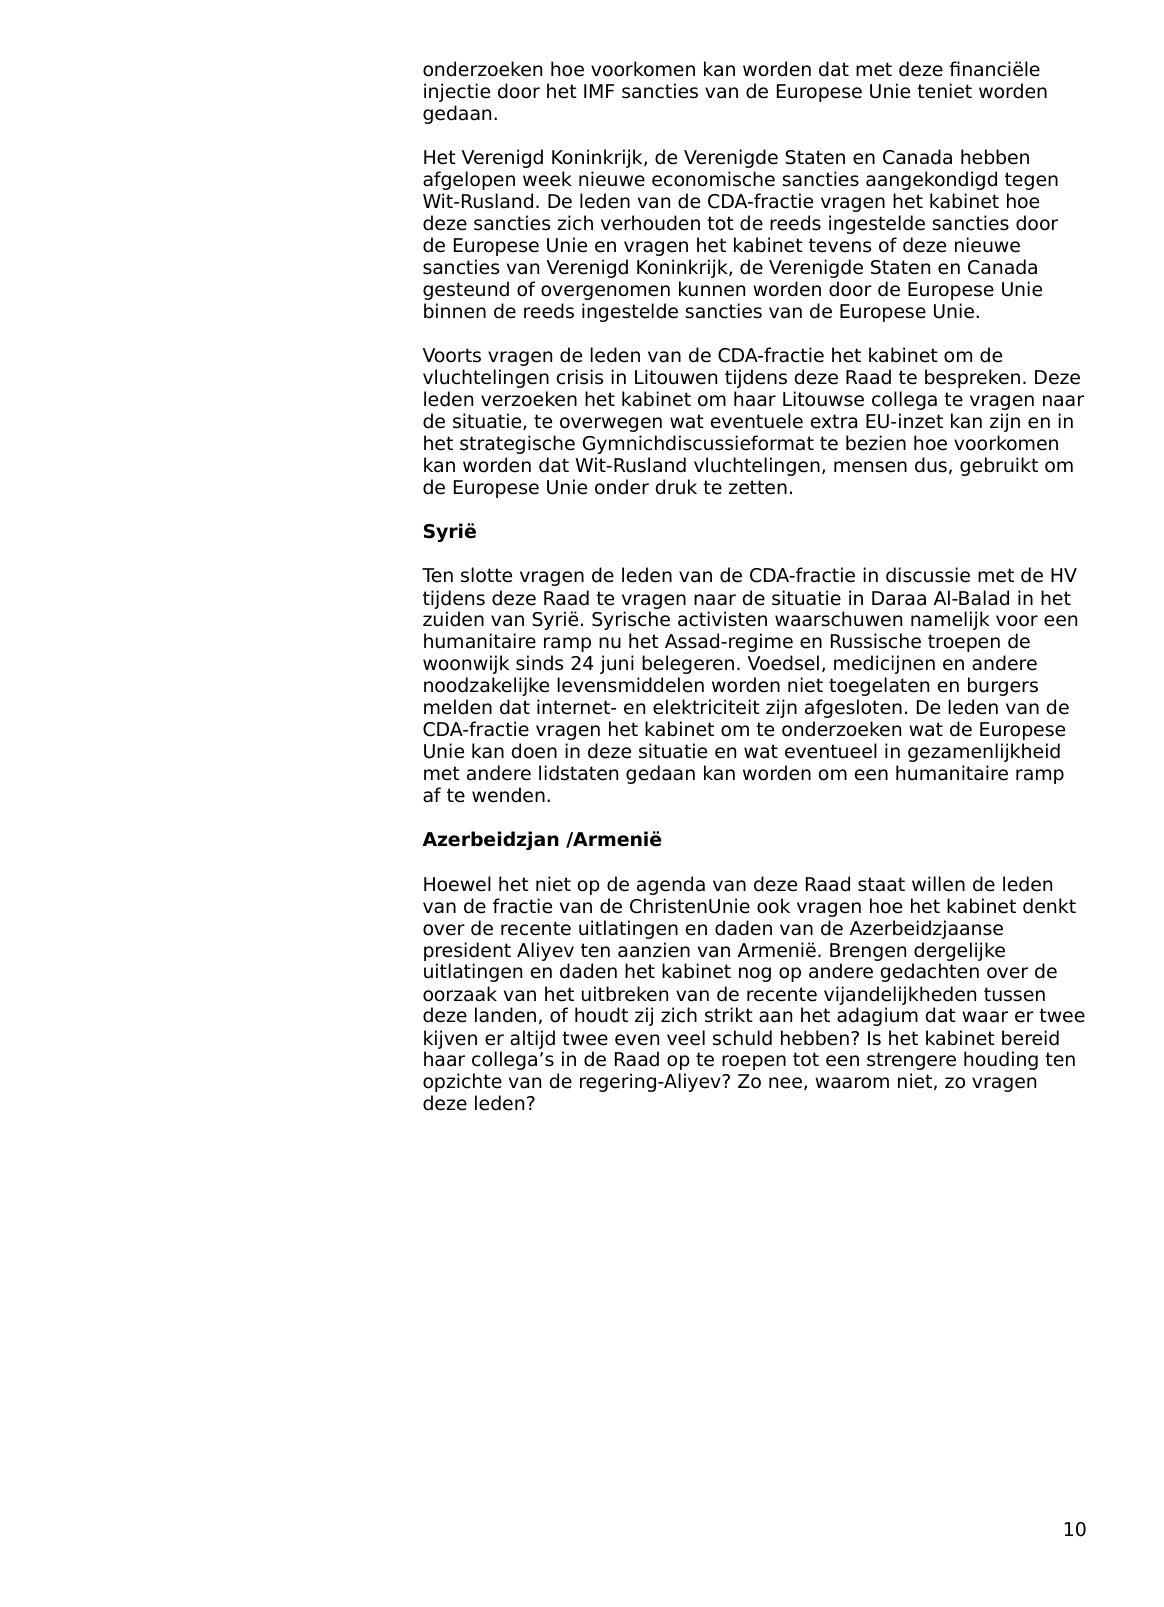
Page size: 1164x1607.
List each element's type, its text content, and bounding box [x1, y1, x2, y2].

text Het Verenigd Koninkrijk, de Verenigde Staten en Canada hebben afgelopen week nieuwe economische sancties aangekondigd tegen Wit-Rusland. De leden van de CDA-fractie vragen het kabinet hoe deze sancties zich verhouden tot de reeds ingestelde sancties door de Europese Unie en vragen het kabinet tevens of deze nieuwe sancties van Verenigd Koninkrijk, de Verenigde Staten en Canada gesteund of overgenomen kunnen worden door de Europese Unie binnen de reeds ingestelde sancties van de Europese Unie. [422, 147, 1087, 323]
text Ten slotte vragen de leden van de CDA-fractie in discussie met de HV tijdens deze Raad te vragen naar de situatie in Daraa Al-Balad in het zuiden van Syrië. Syrische activisten waarschuwen namelijk voor een humanitaire ramp nu het Assad-regime en Russische troepen de woonwijk sinds 24 juni belegeren. Voedsel, medicijnen en andere noodzakelijke levensmiddelen worden niet toegelaten en burgers melden dat internet- en elektriciteit zijn afgesloten. De leden van de CDA-fractie vragen het kabinet om te onderzoeken wat de Europese Unie kan doen in deze situatie en wat eventueel in gezamenlijkheid met andere lidstaten gedaan kan worden om een humanitaire ramp af te wenden. [422, 565, 1087, 807]
text Hoewel het niet op de agenda van deze Raad staat willen de leden van de fractie van de ChristenUnie ook vragen hoe het kabinet denkt over de recente uitlatingen en daden van de Azerbeidzjaanse president Aliyev ten aanzien van Armenië. Brengen dergelijke uitlatingen en daden het kabinet nog op andere gedachten over de oorzaak van het uitbreken van de recente vijandelijkheden tussen deze landen, of houdt zij zich strikt aan het adagium dat waar er twee kijven er altijd twee even veel schuld hebben? Is het kabinet bereid haar collega’s in de Raad op te roepen tot een strengere houding ten opzichte van de regering-Aliyev? Zo nee, waarom niet, zo vragen deze leden? [422, 873, 1087, 1115]
subtitle Azerbeidzjan /Armenië [422, 829, 1087, 851]
text Voorts vragen de leden van de CDA-fractie het kabinet om de vluchtelingen crisis in Litouwen tijdens deze Raad te bespreken. Deze leden verzoeken het kabinet om haar Litouwse collega te vragen naar de situatie, te overwegen wat eventuele extra EU-inzet kan zijn en in het strategische Gymnichdiscussieformat te bezien hoe voorkomen kan worden dat Wit-Rusland vluchtelingen, mensen dus, gebruikt om de Europese Unie onder druk te zetten. [422, 345, 1087, 499]
text onderzoeken hoe voorkomen kan worden dat met deze financiële injectie door het IMF sancties van de Europese Unie teniet worden gedaan. [422, 59, 1087, 125]
subtitle Syrië [422, 521, 1087, 543]
